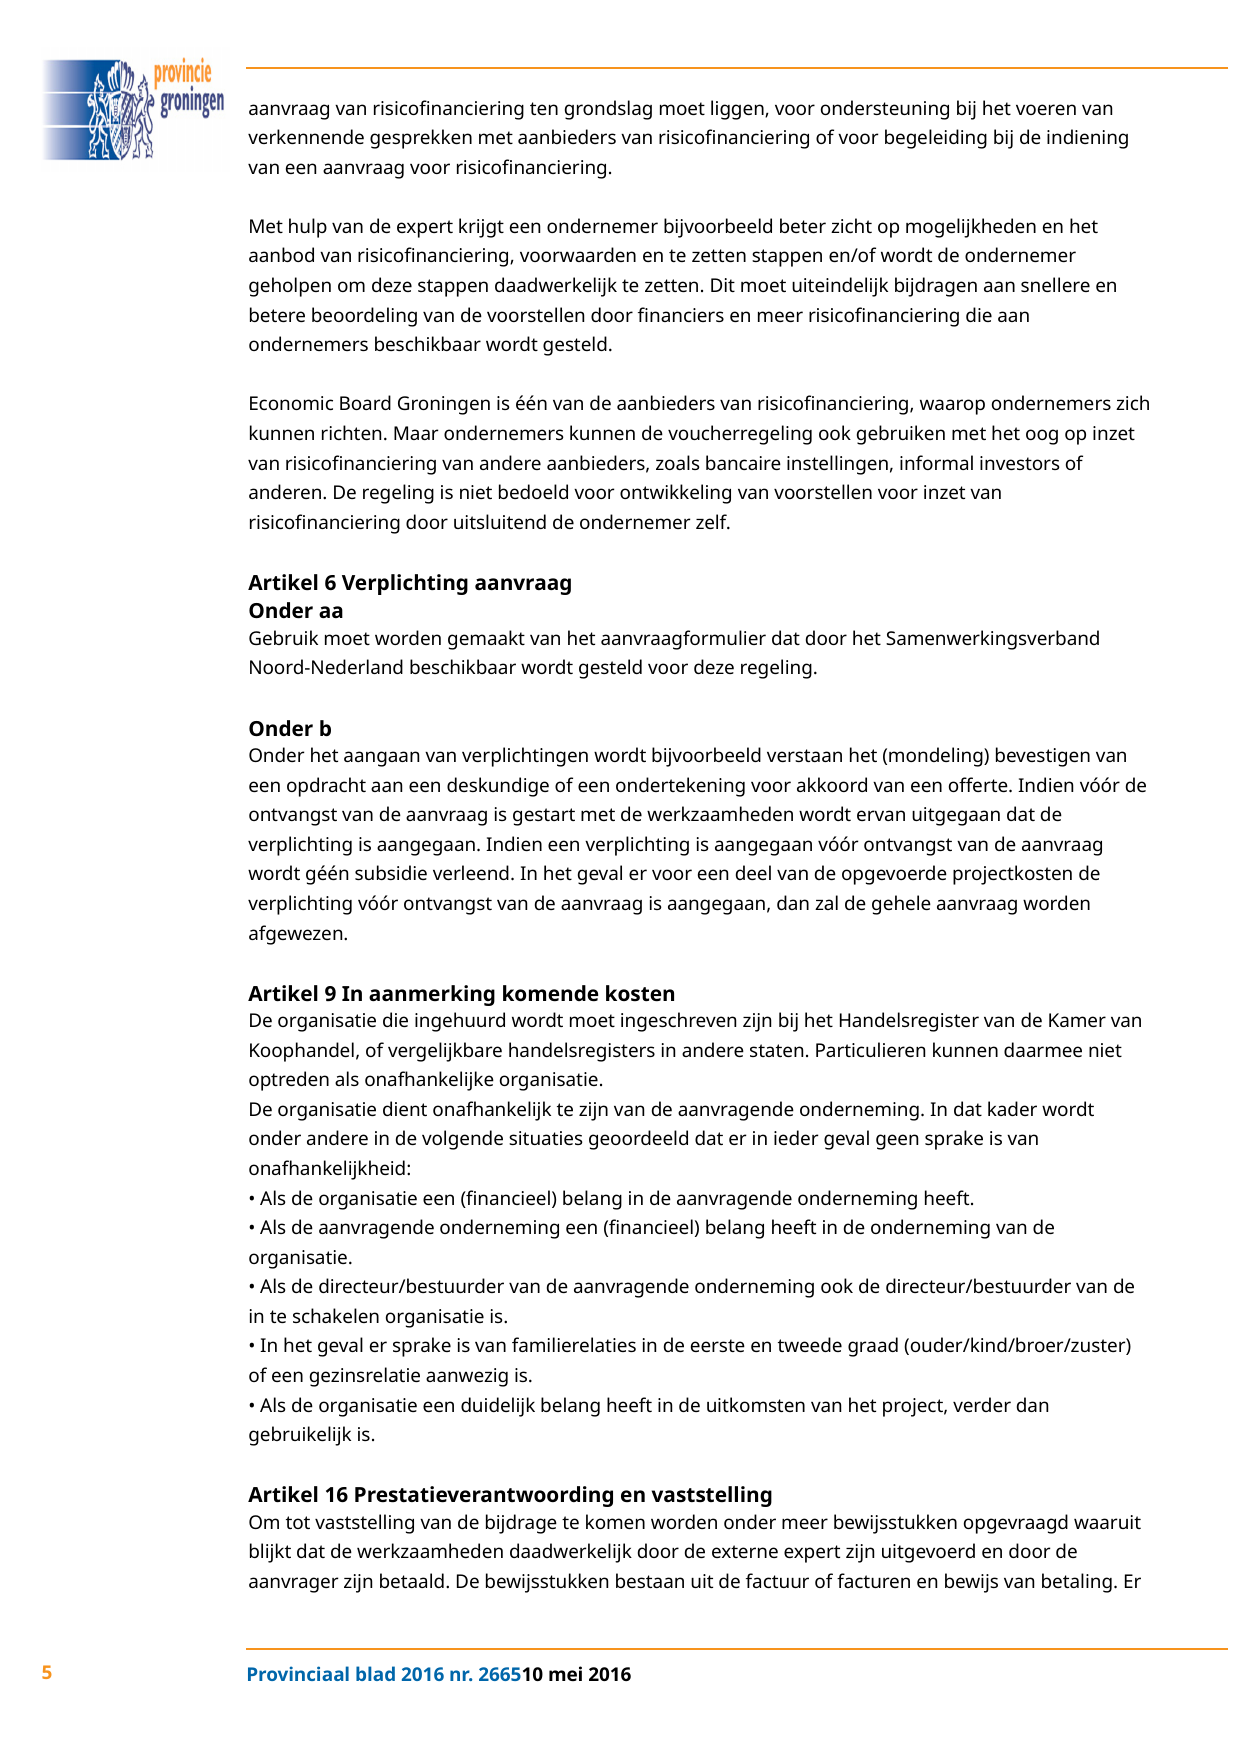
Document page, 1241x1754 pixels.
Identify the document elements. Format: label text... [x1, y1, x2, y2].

text Artikel 9 In aanmerking komende kosten [248, 979, 1152, 1007]
text Gebruik moet worden gemaakt van het aanvraagformulier dat door het Samenwerkingsverband Noord-Nederland beschikbaar wordt gesteld voor deze regeling. [248, 625, 1152, 680]
text Artikel 16 Prestatieverantwoording en vaststelling [248, 1481, 1152, 1509]
text • Als de directeur/bestuurder van de aanvragende onderneming ook de directeur/bestuurder van de in te schakelen organisatie is. [248, 1273, 1152, 1329]
text Onder aa [248, 597, 1152, 625]
text Onder het aangaan van verplichtingen wordt bijvoorbeeld verstaan het (mondeling) bevestigen van een opdracht aan een deskundige of een ondertekening voor akkoord van een offerte. Indien vóór de ontvangst van de aanvraag is gestart met de werkzaamheden wordt ervan uitgegaan dat de verplichting is aangegaan. Indien een verplichting is aangegaan vóór ontvangst van de aanvraag wordt géén subsidie verleend. In het geval er voor een deel van de opgevoerde projectkosten de verplichting vóór ontvangst van de aanvraag is aangegaan, dan zal de gehele aanvraag worden afgewezen. [248, 742, 1152, 945]
text Met hulp van de expert krijgt een ondernemer bijvoorbeeld beter zicht op mogelijkheden en het aanbod van risicofinanciering, voorwaarden en te zetten stappen en/of wordt de ondernemer geholpen om deze stappen daadwerkelijk te zetten. Dit moet uiteindelijk bijdragen aan snellere en betere beoordeling van de voorstellen door financiers en meer risicofinanciering die aan ondernemers beschikbaar wordt gesteld. [248, 213, 1152, 357]
text De organisatie die ingehuurd wordt moet ingeschreven zijn bij het Handelsregister van de Kamer van Koophandel, of vergelijkbare handelsregisters in andere staten. Particulieren kunnen daarmee niet optreden als onafhankelijke organisatie. [248, 1007, 1152, 1092]
text Economic Board Groningen is één van de aanbieders van risicofinanciering, waarop ondernemers zich kunnen richten. Maar ondernemers kunnen de voucherregeling ook gebruiken met het oog op inzet van risicofinanciering van andere aanbieders, zoals bancaire instellingen, informal investors of anderen. De regeling is niet bedoeld voor ontwikkeling van voorstellen voor inzet van risicofinanciering door uitsluitend de ondernemer zelf. [248, 391, 1152, 535]
text • Als de aanvragende onderneming een (financieel) belang heeft in de onderneming van de organisatie. [248, 1214, 1152, 1270]
text aanvraag van risicofinanciering ten grondslag moet liggen, voor ondersteuning bij het voeren van verkennende gesprekken met aanbieders van risicofinanciering of voor begeleiding bij de indiening van een aanvraag voor risicofinanciering. [248, 95, 1152, 180]
text Onder b [248, 714, 1152, 742]
text Om tot vaststelling van de bijdrage te komen worden onder meer bewijsstukken opgevraagd waaruit blijkt dat de werkzaamheden daadwerkelijk door de externe expert zijn uitgevoerd en door de aanvrager zijn betaald. De bewijsstukken bestaan uit de factuur of facturen en bewijs van betaling. Er [248, 1509, 1152, 1594]
text • In het geval er sprake is van familierelaties in de eerste en tweede graad (ouder/kind/broer/zuster) of een gezinsrelatie aanwezig is. [248, 1333, 1152, 1388]
text • Als de organisatie een (financieel) belang in de aanvragende onderneming heeft. [248, 1185, 1152, 1211]
text • Als de organisatie een duidelijk belang heeft in de uitkomsten van het project, verder dan gebruikelijk is. [248, 1392, 1152, 1447]
text De organisatie dient onafhankelijk te zijn van de aanvragende onderneming. In dat kader wordt onder andere in de volgende situaties geoordeeld dat er in ieder geval geen sprake is van onafhankelijkheid: [248, 1096, 1152, 1181]
text Artikel 6 Verplichting aanvraag [248, 568, 1152, 597]
picture [41, 47, 231, 172]
